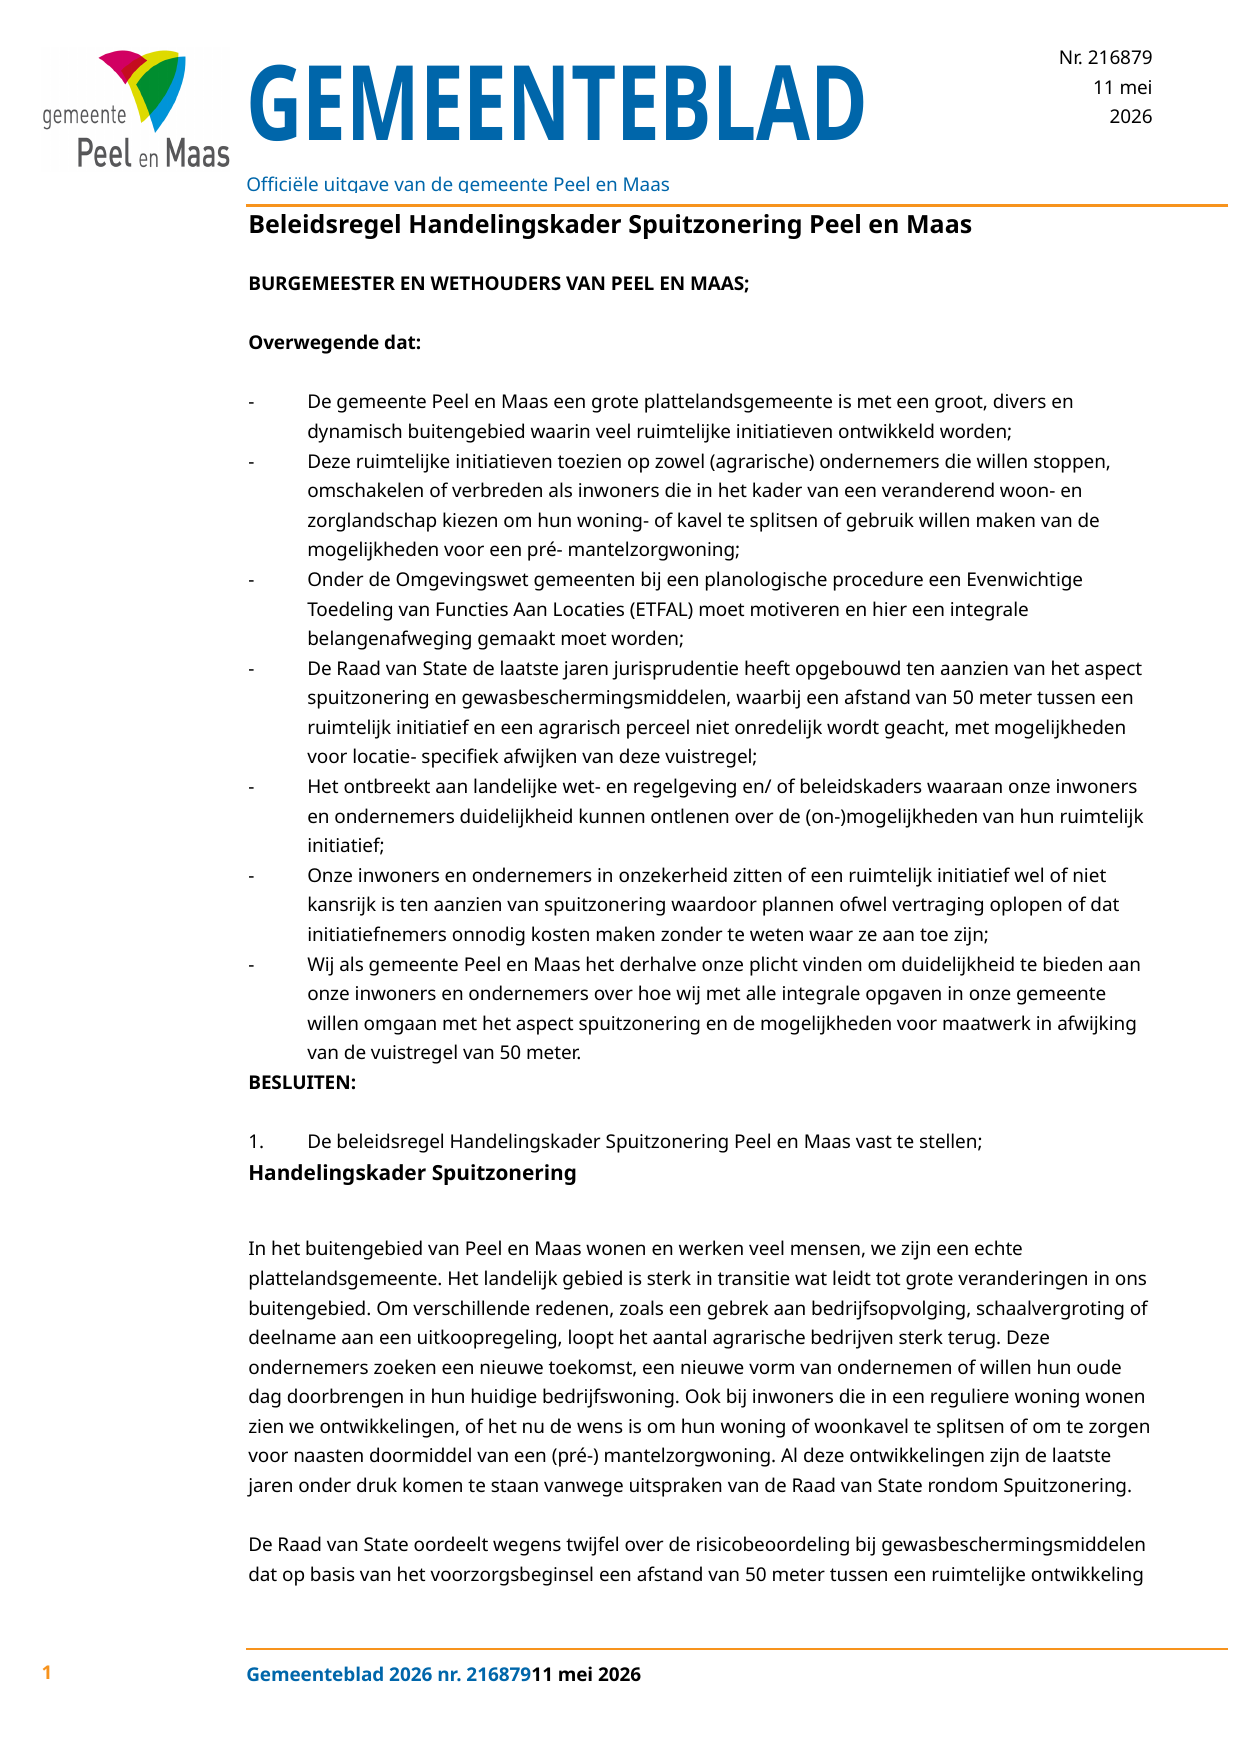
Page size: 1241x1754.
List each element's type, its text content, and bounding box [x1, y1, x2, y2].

list Het ontbreekt aan landelijke wet- en regelgeving en/ of beleidskaders waaraan onze inwoners en ondernemers duidelijkheid kunnen ontlenen over de (on-)mogelijkheden van hun ruimtelijk initiatief; [248, 773, 1152, 858]
list Wij als gemeente Peel en Maas het derhalve onze plicht vinden om duidelijkheid te bieden aan onze inwoners en ondernemers over hoe wij met alle integrale opgaven in onze gemeente willen omgaan met het aspect spuitzonering en de mogelijkheden voor maatwerk in afwijking van de vuistregel van 50 meter. [248, 951, 1152, 1065]
text De Raad van State oordeelt wegens twijfel over de risicobeoordeling bij gewasbeschermingsmiddelen dat op basis van het voorzorgsbeginsel een afstand van 50 meter tussen een ruimtelijke ontwikkeling [248, 1531, 1152, 1587]
text BURGEMEESTER EN WETHOUDERS VAN PEEL EN MAAS; [248, 270, 1152, 296]
text In het buitengebied van Peel en Maas wonen en werken veel mensen, we zijn een echte plattelandsgemeente. Het landelijk gebied is sterk in transitie wat leidt tot grote veranderingen in ons buitengebied. Om verschillende redenen, zoals een gebrek aan bedrijfsopvolging, schaalvergroting of deelname aan een uitkoopregeling, loopt het aantal agrarische bedrijven sterk terug. Deze ondernemers zoeken een nieuwe toekomst, een nieuwe vorm van ondernemen of willen hun oude dag doorbrengen in hun huidige bedrijfswoning. Ook bij inwoners die in een reguliere woning wonen zien we ontwikkelingen, of het nu de wens is om hun woning of woonkavel te splitsen of om te zorgen voor naasten doormiddel van een (pré-) mantelzorgwoning. Al deze ontwikkelingen zijn de laatste jaren onder druk komen te staan vanwege uitspraken van de Raad van State rondom Spuitzonering. [248, 1236, 1152, 1498]
list De beleidsregel Handelingskader Spuitzonering Peel en Maas vast te stellen; [248, 1128, 1152, 1154]
list Onder de Omgevingswet gemeenten bij een planologische procedure een Evenwichtige Toedeling van Functies Aan Locaties (ETFAL) moet motiveren en hier een integrale belangenafweging gemaakt moet worden; [248, 566, 1152, 651]
text Handelingskader Spuitzonering [248, 1158, 1152, 1186]
list Deze ruimtelijke initiatieven toezien op zowel (agrarische) ondernemers die willen stoppen, omschakelen of verbreden als inwoners die in het kader van een veranderend woon- en zorglandschap kiezen om hun woning- of kavel te splitsen of gebruik willen maken van de mogelijkheden voor een pré- mantelzorgwoning; [248, 448, 1152, 562]
picture [41, 47, 231, 172]
text BESLUITEN: [248, 1069, 1152, 1095]
text Beleidsregel Handelingskader Spuitzonering Peel en Maas [248, 207, 1152, 241]
text Overwegende dat: [248, 329, 1152, 355]
list De gemeente Peel en Maas een grote plattelandsgemeente is met een groot, divers en dynamisch buitengebied waarin veel ruimtelijke initiatieven ontwikkeld worden; [248, 389, 1152, 444]
list De Raad van State de laatste jaren jurisprudentie heeft opgebouwd ten aanzien van het aspect spuitzonering en gewasbeschermingsmiddelen, waarbij een afstand van 50 meter tussen een ruimtelijk initiatief en een agrarisch perceel niet onredelijk wordt geacht, met mogelijkheden voor locatie- specifiek afwijken van deze vuistregel; [248, 655, 1152, 769]
list Onze inwoners en ondernemers in onzekerheid zitten of een ruimtelijk initiatief wel of niet kansrijk is ten aanzien van spuitzonering waardoor plannen ofwel vertraging oplopen of dat initiatiefnemers onnodig kosten maken zonder te weten waar ze aan toe zijn; [248, 862, 1152, 947]
